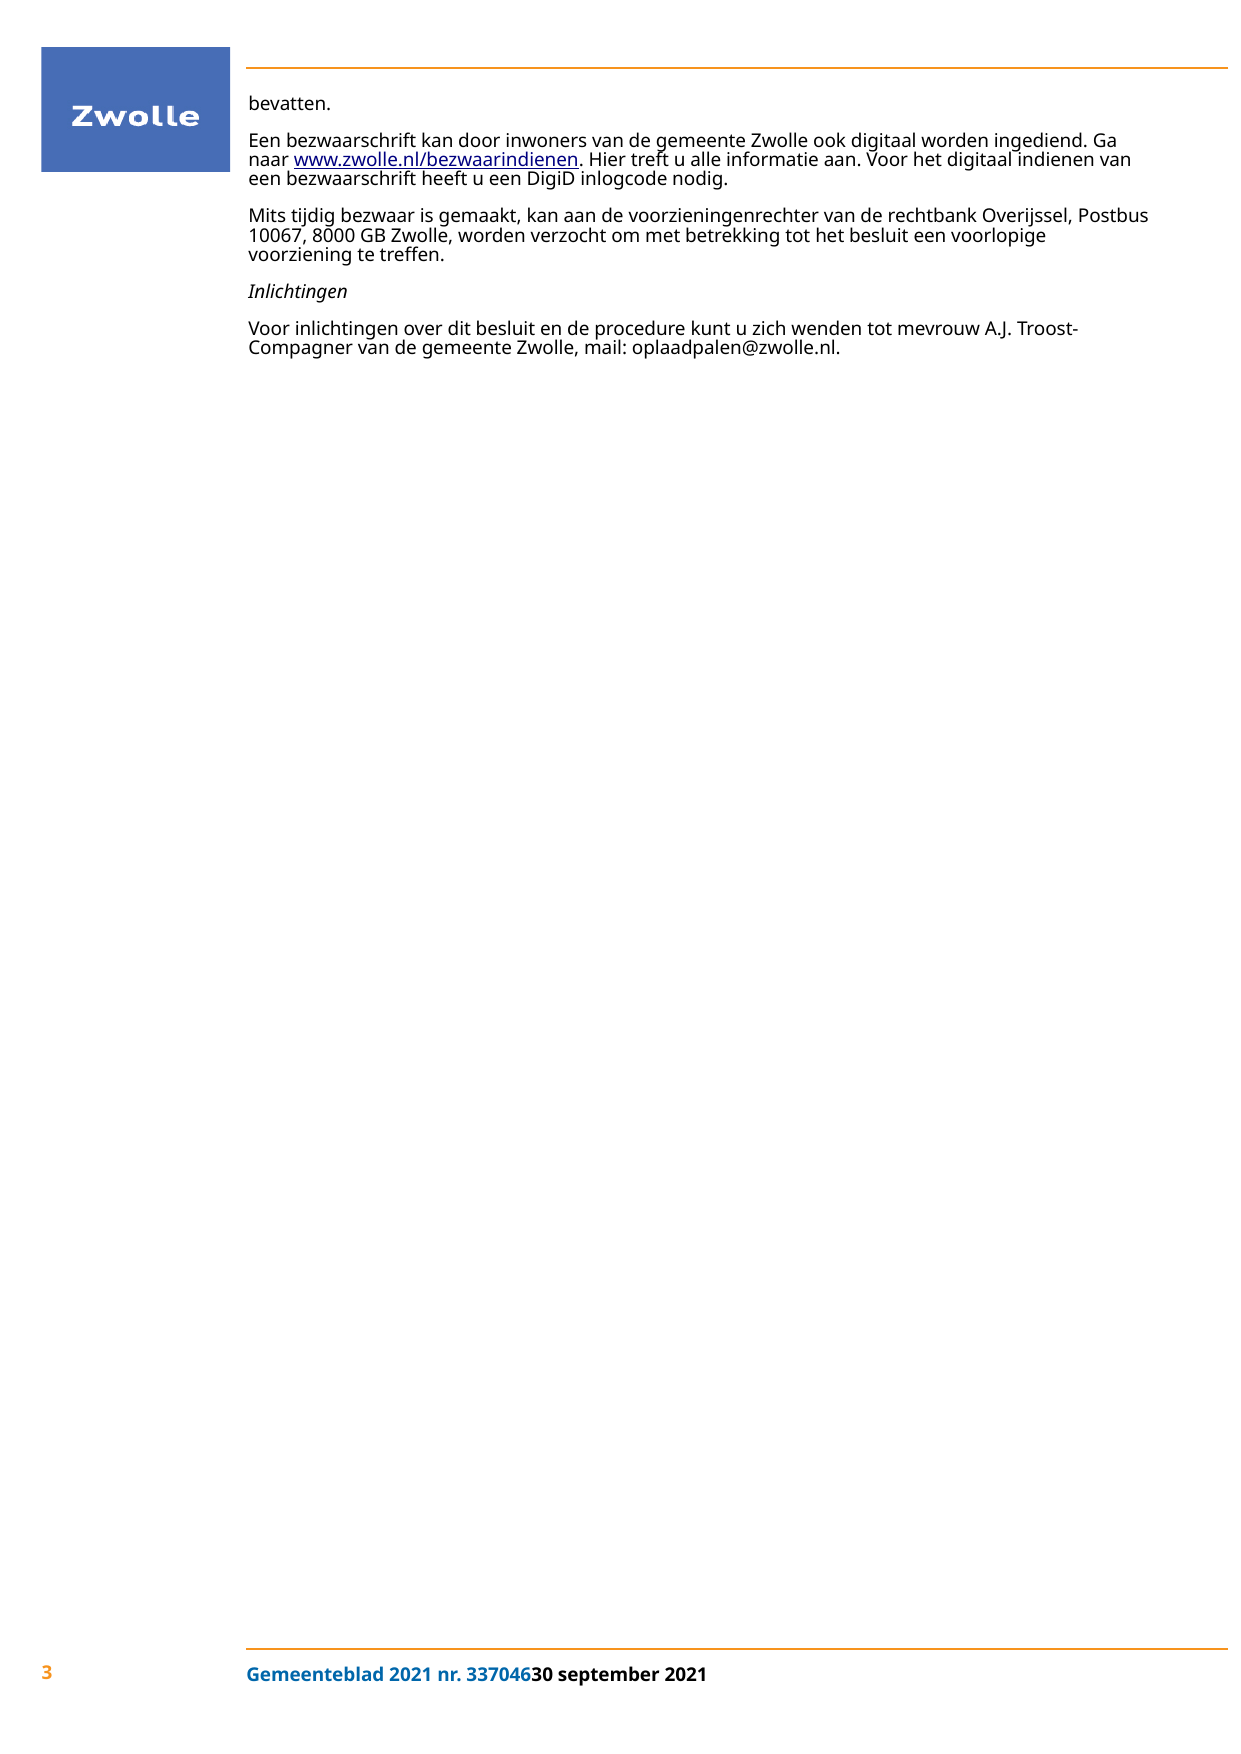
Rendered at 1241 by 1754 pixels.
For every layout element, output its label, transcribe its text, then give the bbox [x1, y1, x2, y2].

picture [41, 47, 231, 172]
text Voor inlichtingen over dit besluit en de procedure kunt u zich wenden tot mevrouw A.J. Troost-Compagner van de gemeente Zwolle, mail: oplaadpalen@zwolle.nl. [248, 320, 1152, 358]
text Mits tijdig bezwaar is gemaakt, kan aan de voorzieningenrechter van de rechtbank Overijssel, Postbus 10067, 8000 GB Zwolle, worden verzocht om met betrekking tot het besluit een voorlopige voorziening te treffen. [248, 207, 1152, 265]
text Een bezwaarschrift kan door inwoners van de gemeente Zwolle ook digitaal worden ingediend. Ga naar www.zwolle.nl/bezwaarindienen. Hier treft u alle informatie aan. Voor het digitaal indienen van een bezwaarschrift heeft u een DigiD inlogcode nodig. [248, 132, 1152, 189]
text Inlichtingen [248, 283, 1152, 302]
text bevatten. [248, 95, 1152, 114]
